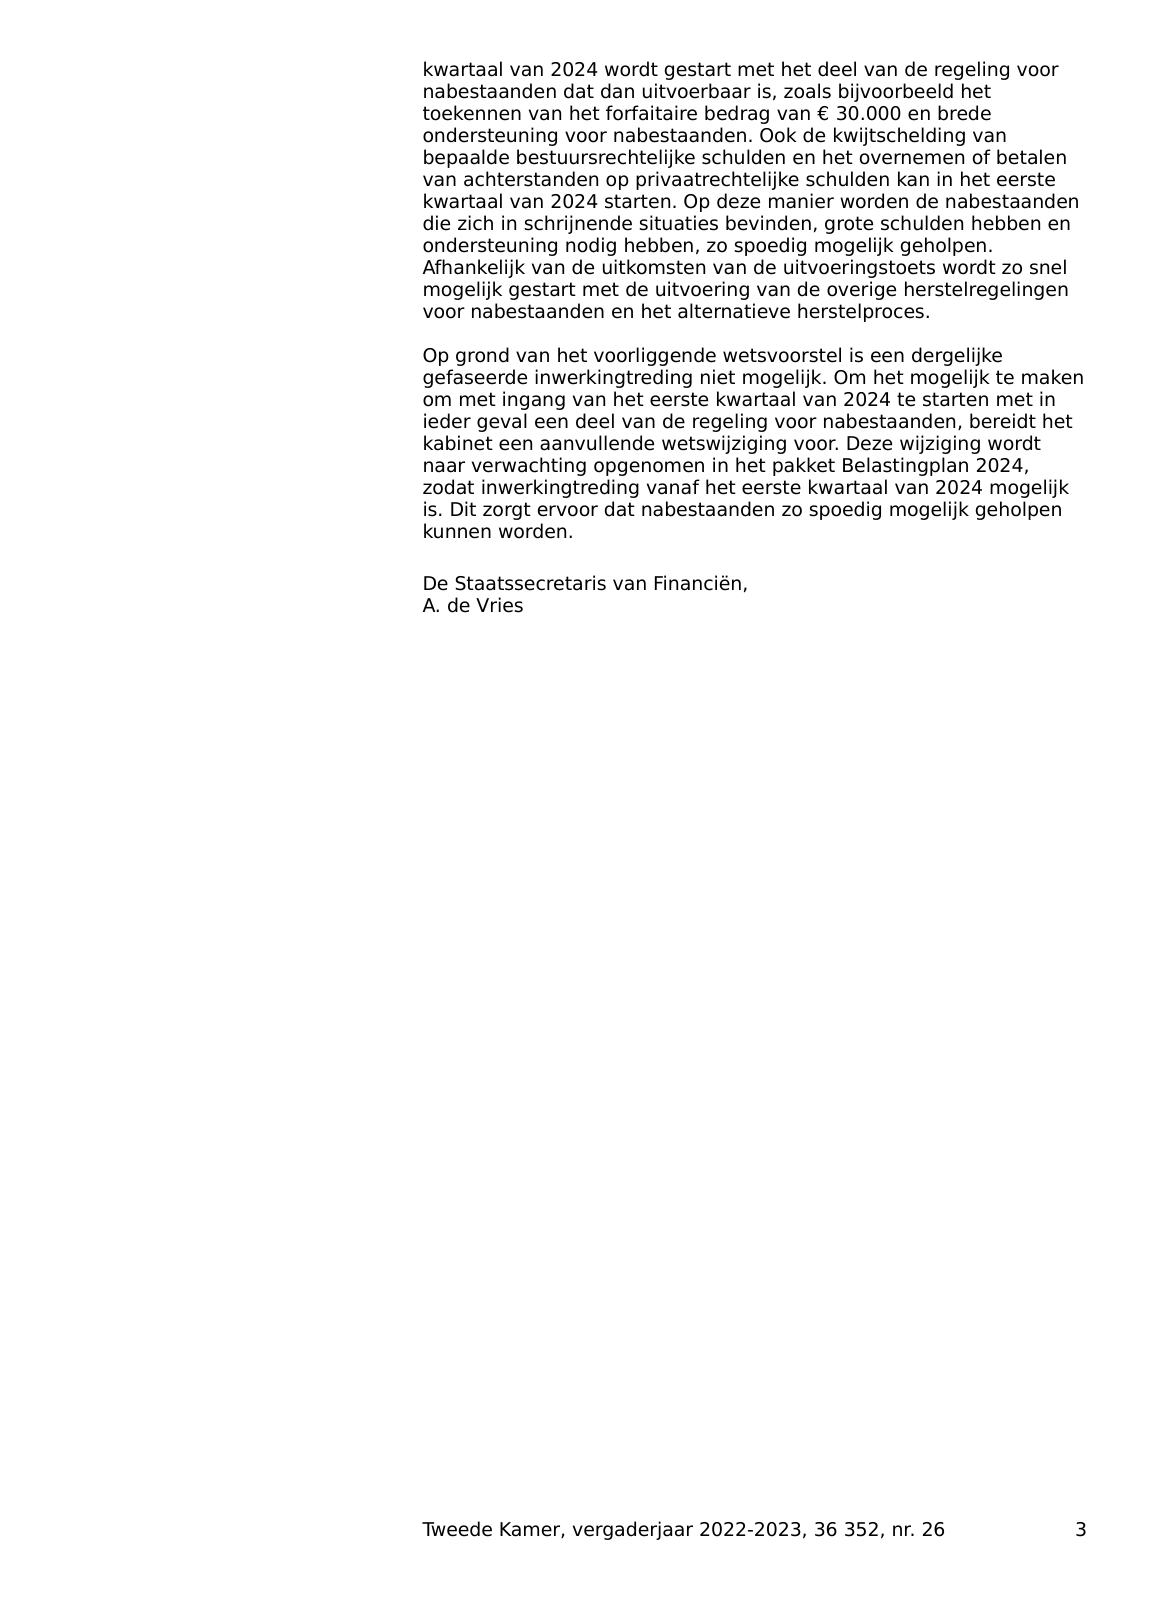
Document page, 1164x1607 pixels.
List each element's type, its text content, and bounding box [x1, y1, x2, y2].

text Op grond van het voorliggende wetsvoorstel is een dergelijke gefaseerde inwerkingtreding niet mogelijk. Om het mogelijk te maken om met ingang van het eerste kwartaal van 2024 te starten met in ieder geval een deel van de regeling voor nabestaanden, bereidt het kabinet een aanvullende wetswijziging voor. Deze wijziging wordt naar verwachting opgenomen in het pakket Belastingplan 2024, zodat inwerkingtreding vanaf het eerste kwartaal van 2024 mogelijk is. Dit zorgt ervoor dat nabestaanden zo spoedig mogelijk geholpen kunnen worden. [422, 345, 1087, 543]
text kwartaal van 2024 wordt gestart met het deel van de regeling voor nabestaanden dat dan uitvoerbaar is, zoals bijvoorbeeld het toekennen van het forfaitaire bedrag van € 30.000 en brede ondersteuning voor nabestaanden. Ook de kwijtschelding van bepaalde bestuursrechtelijke schulden en het overnemen of betalen van achterstanden op privaatrechtelijke schulden kan in het eerste kwartaal van 2024 starten. Op deze manier worden de nabestaanden die zich in schrijnende situaties bevinden, grote schulden hebben en ondersteuning nodig hebben, zo spoedig mogelijk geholpen. Afhankelijk van de uitkomsten van de uitvoeringstoets wordt zo snel mogelijk gestart met de uitvoering van de overige herstelregelingen voor nabestaanden en het alternatieve herstelproces. [422, 59, 1087, 323]
text De Staatssecretaris van Financiën, A. de Vries [422, 573, 1087, 617]
